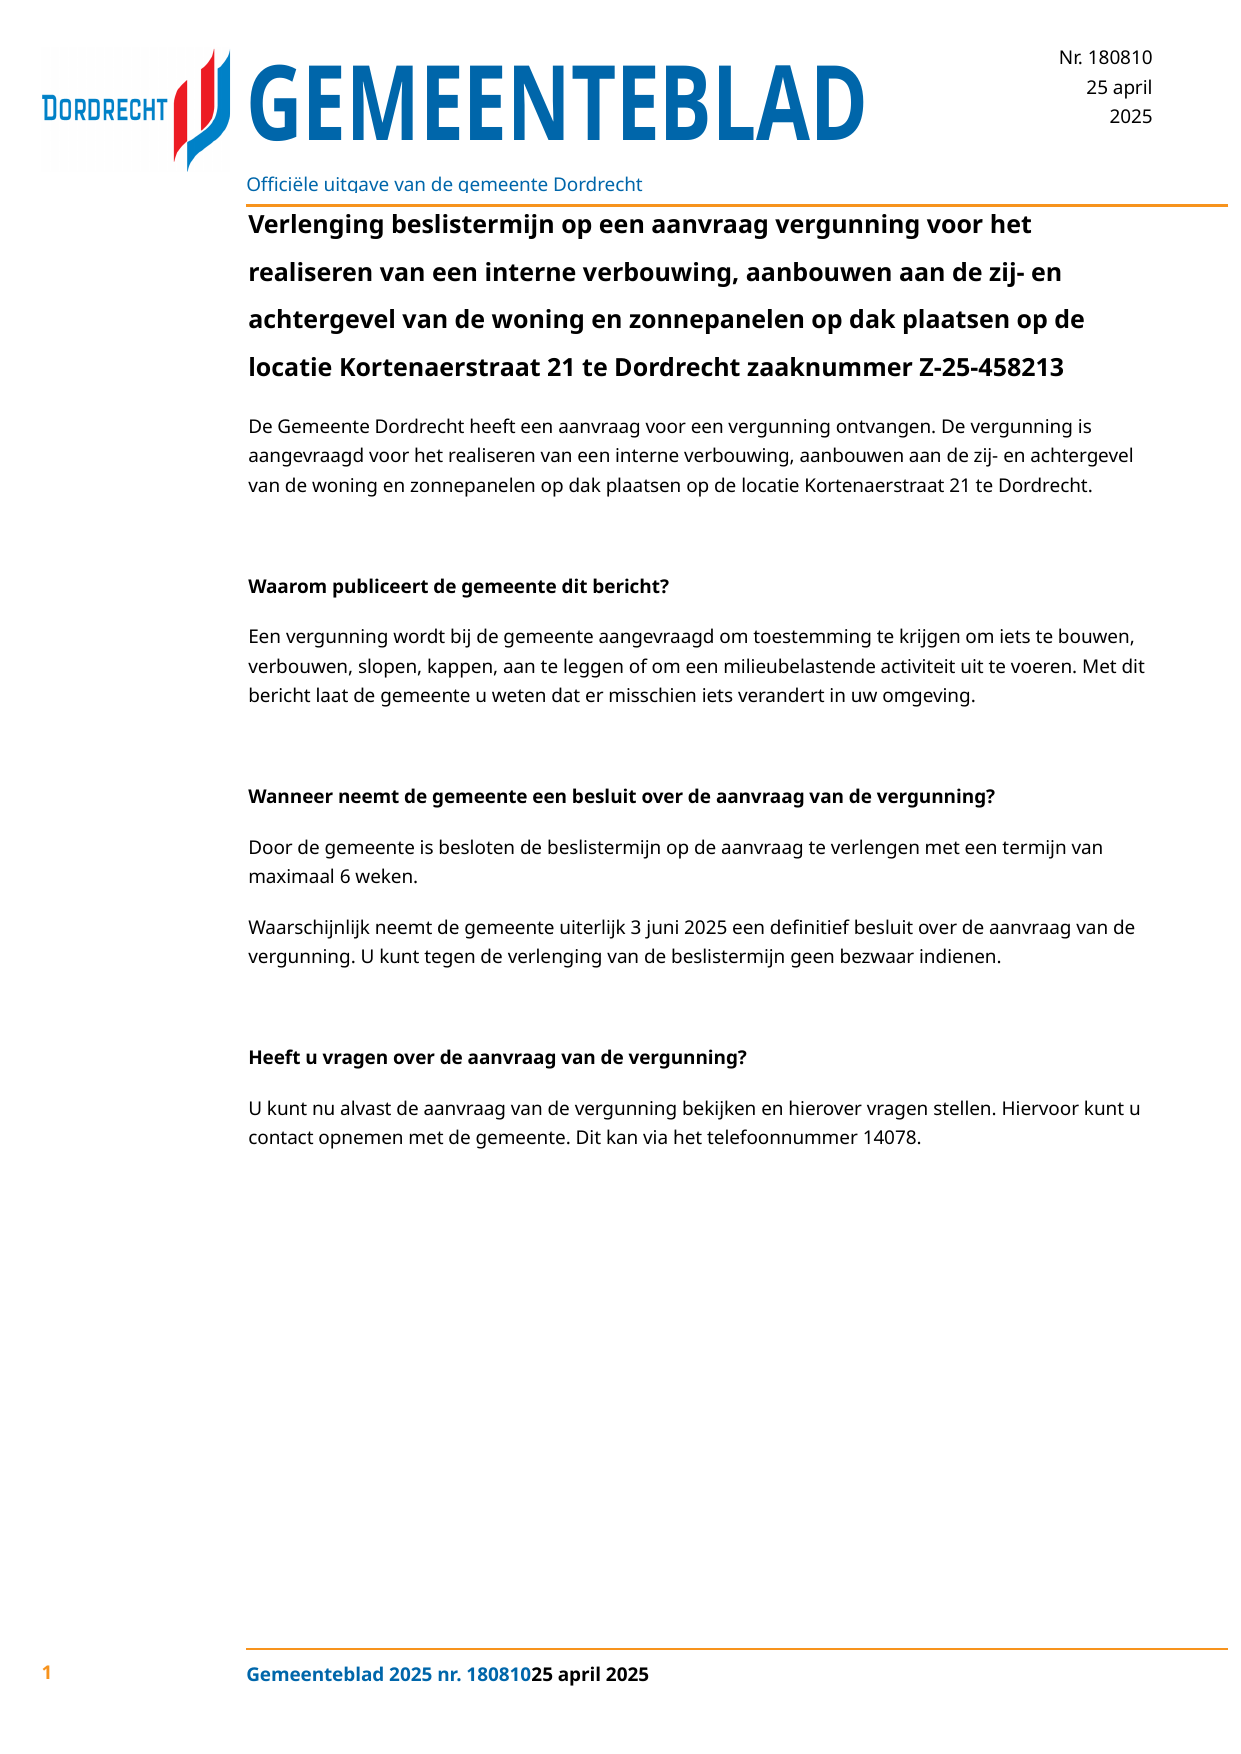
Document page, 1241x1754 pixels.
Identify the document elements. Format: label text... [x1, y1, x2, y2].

text Verlenging beslistermijn op een aanvraag vergunning voor het realiseren van een interne verbouwing, aanbouwen aan de zij- en achtergevel van de woning en zonnepanelen op dak plaatsen op de locatie Kortenaerstraat 21 te Dordrecht zaaknummer Z-25-458213 [248, 207, 1152, 384]
text Waarom publiceert de gemeente dit bericht? [248, 573, 1152, 599]
text Heeft u vragen over de aanvraag van de vergunning? [248, 1044, 1152, 1070]
text Door de gemeente is besloten de beslistermijn op de aanvraag te verlengen met een termijn van maximaal 6 weken. [248, 834, 1152, 889]
text Een vergunning wordt bij de gemeente aangevraagd om toestemming te krijgen om iets te bouwen, verbouwen, slopen, kappen, aan te leggen of om een milieubelastende activiteit uit te voeren. Met dit bericht laat de gemeente u weten dat er misschien iets verandert in uw omgeving. [248, 623, 1152, 708]
text Wanneer neemt de gemeente een besluit over de aanvraag van de vergunning? [248, 783, 1152, 809]
picture [41, 47, 231, 172]
text U kunt nu alvast de aanvraag van de vergunning bekijken en hierover vragen stellen. Hiervoor kunt u contact opnemen met de gemeente. Dit kan via het telefoonnummer 14078. [248, 1095, 1152, 1150]
text De Gemeente Dordrecht heeft een aanvraag voor een vergunning ontvangen. De vergunning is aangevraagd voor het realiseren van een interne verbouwing, aanbouwen aan de zij- en achtergevel van de woning en zonnepanelen op dak plaatsen op de locatie Kortenaerstraat 21 te Dordrecht. [248, 413, 1152, 498]
text Waarschijnlijk neemt de gemeente uiterlijk 3 juni 2025 een definitief besluit over de aanvraag van de vergunning. U kunt tegen de verlenging van de beslistermijn geen bezwaar indienen. [248, 914, 1152, 969]
